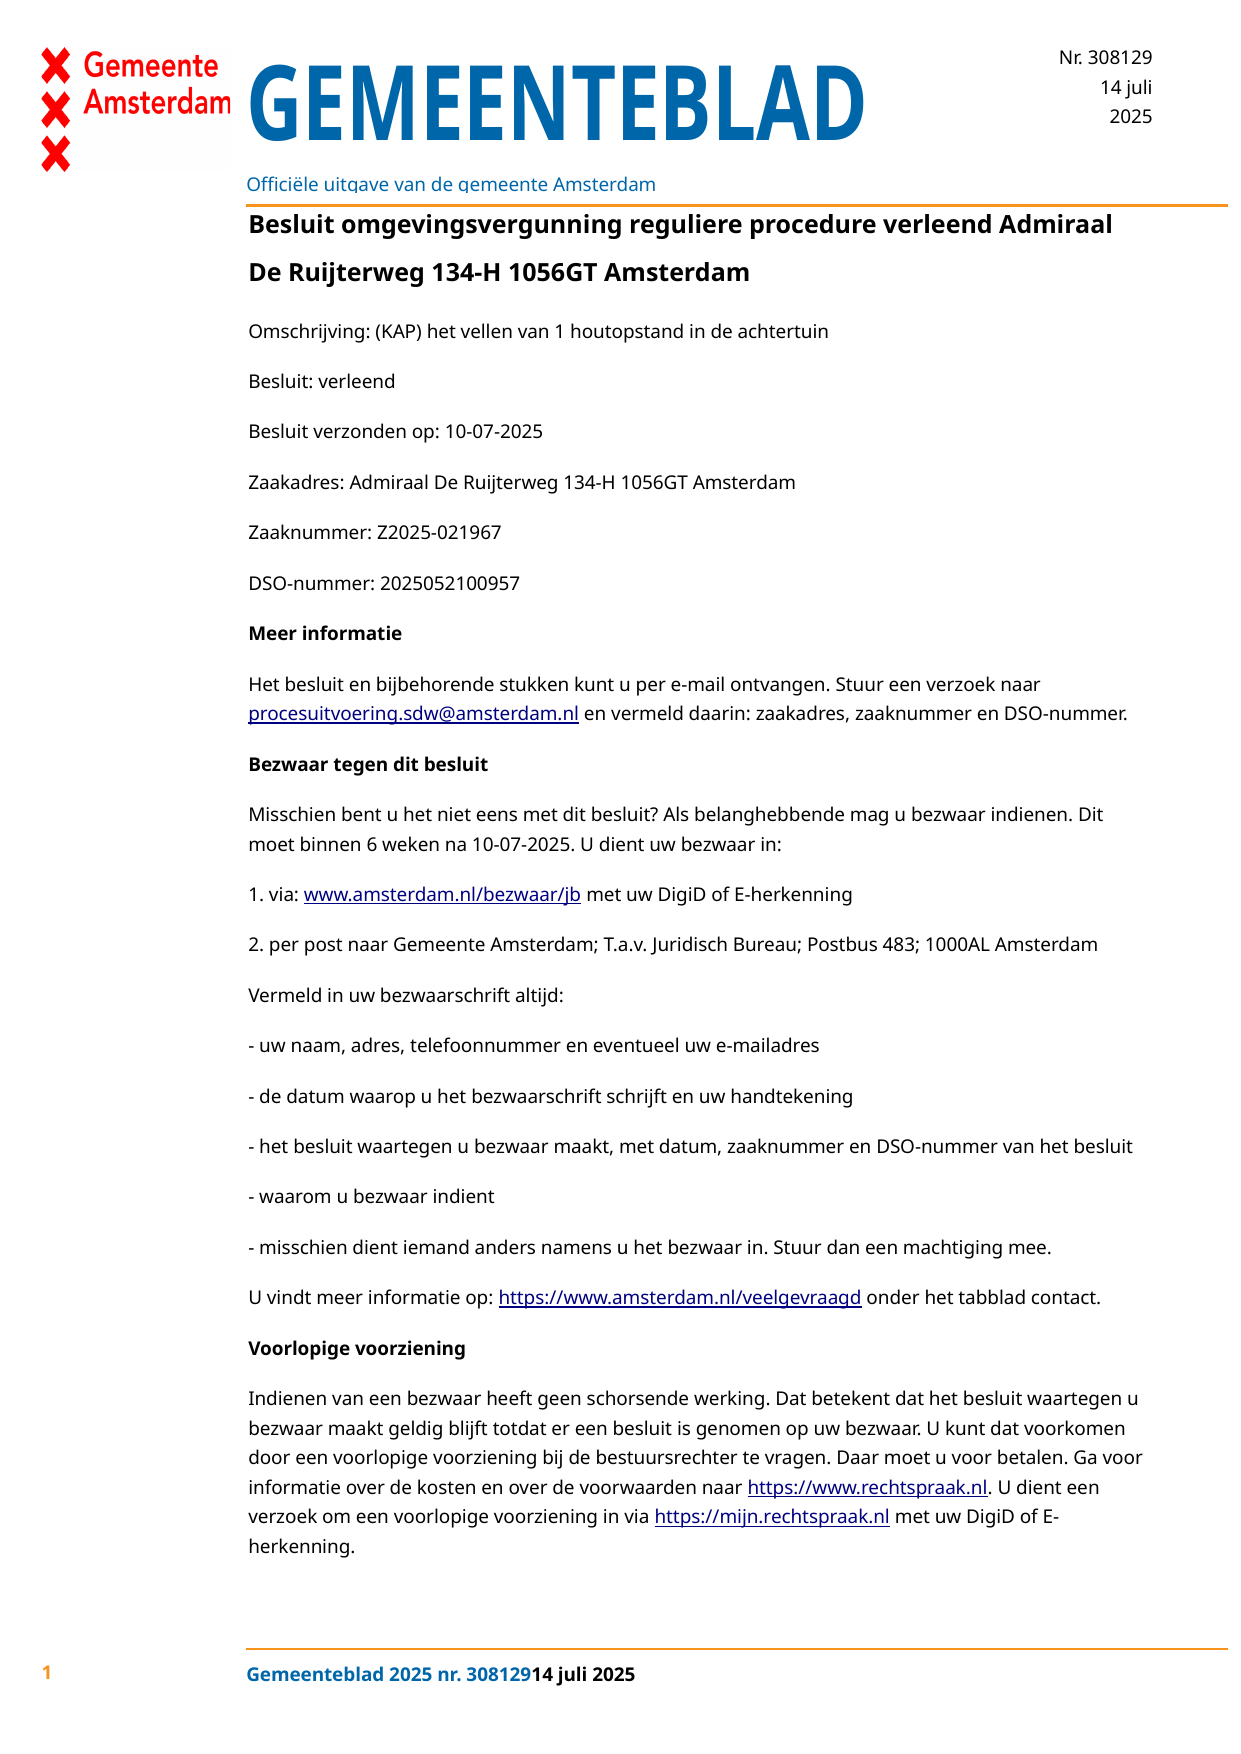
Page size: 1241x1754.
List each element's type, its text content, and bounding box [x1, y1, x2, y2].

text 1. via: www.amsterdam.nl/bezwaar/jb met uw DigiD of E-herkenning [248, 881, 1152, 907]
text Het besluit en bijbehorende stukken kunt u per e-mail ontvangen. Stuur een verzoek naar procesuitvoering.sdw@amsterdam.nl en vermeld daarin: zaakadres, zaaknummer en DSO-nummer. [248, 671, 1152, 726]
text Besluit: verleend [248, 368, 1152, 394]
text - waarom u bezwaar indient [248, 1184, 1152, 1209]
text Misschien bent u het niet eens met dit besluit? Als belanghebbende mag u bezwaar indienen. Dit moet binnen 6 weken na 10-07-2025. U dient uw bezwaar in: [248, 801, 1152, 857]
text Indienen van een bezwaar heeft geen schorsende werking. Dat betekent dat het besluit waartegen u bezwaar maakt geldig blijft totdat er een besluit is genomen op uw bezwaar. U kunt dat voorkomen door een voorlopige voorziening bij de bestuursrechter te vragen. Daar moet u voor betalen. Ga voor informatie over de kosten en over de voorwaarden naar https://www.rechtspraak.nl. U dient een verzoek om een voorlopige voorziening in via https://mijn.rechtspraak.nl met uw DigiD of E-herkenning. [248, 1385, 1152, 1559]
text - het besluit waartegen u bezwaar maakt, met datum, zaaknummer en DSO-nummer van het besluit [248, 1133, 1152, 1159]
picture [41, 47, 231, 172]
text - uw naam, adres, telefoonnummer en eventueel uw e-mailadres [248, 1032, 1152, 1058]
text - de datum waarop u het bezwaarschrift schrijft en uw handtekening [248, 1083, 1152, 1109]
text Voorlopige voorziening [248, 1335, 1152, 1361]
text Besluit omgevingsvergunning reguliere procedure verleend Admiraal De Ruijterweg 134-H 1056GT Amsterdam [248, 207, 1152, 288]
text Zaaknummer: Z2025-021967 [248, 519, 1152, 545]
text Vermeld in uw bezwaarschrift altijd: [248, 982, 1152, 1008]
text Zaakadres: Admiraal De Ruijterweg 134-H 1056GT Amsterdam [248, 469, 1152, 495]
text Bezwaar tegen dit besluit [248, 751, 1152, 777]
text Meer informatie [248, 620, 1152, 646]
text DSO-nummer: 2025052100957 [248, 570, 1152, 596]
text 2. per post naar Gemeente Amsterdam; T.a.v. Juridisch Bureau; Postbus 483; 1000AL Amsterdam [248, 932, 1152, 957]
text - misschien dient iemand anders namens u het bezwaar in. Stuur dan een machtiging mee. [248, 1234, 1152, 1260]
text Omschrijving: (KAP) het vellen van 1 houtopstand in de achtertuin [248, 318, 1152, 344]
text Besluit verzonden op: 10-07-2025 [248, 419, 1152, 444]
text U vindt meer informatie op: https://www.amsterdam.nl/veelgevraagd onder het tabblad contact. [248, 1284, 1152, 1310]
